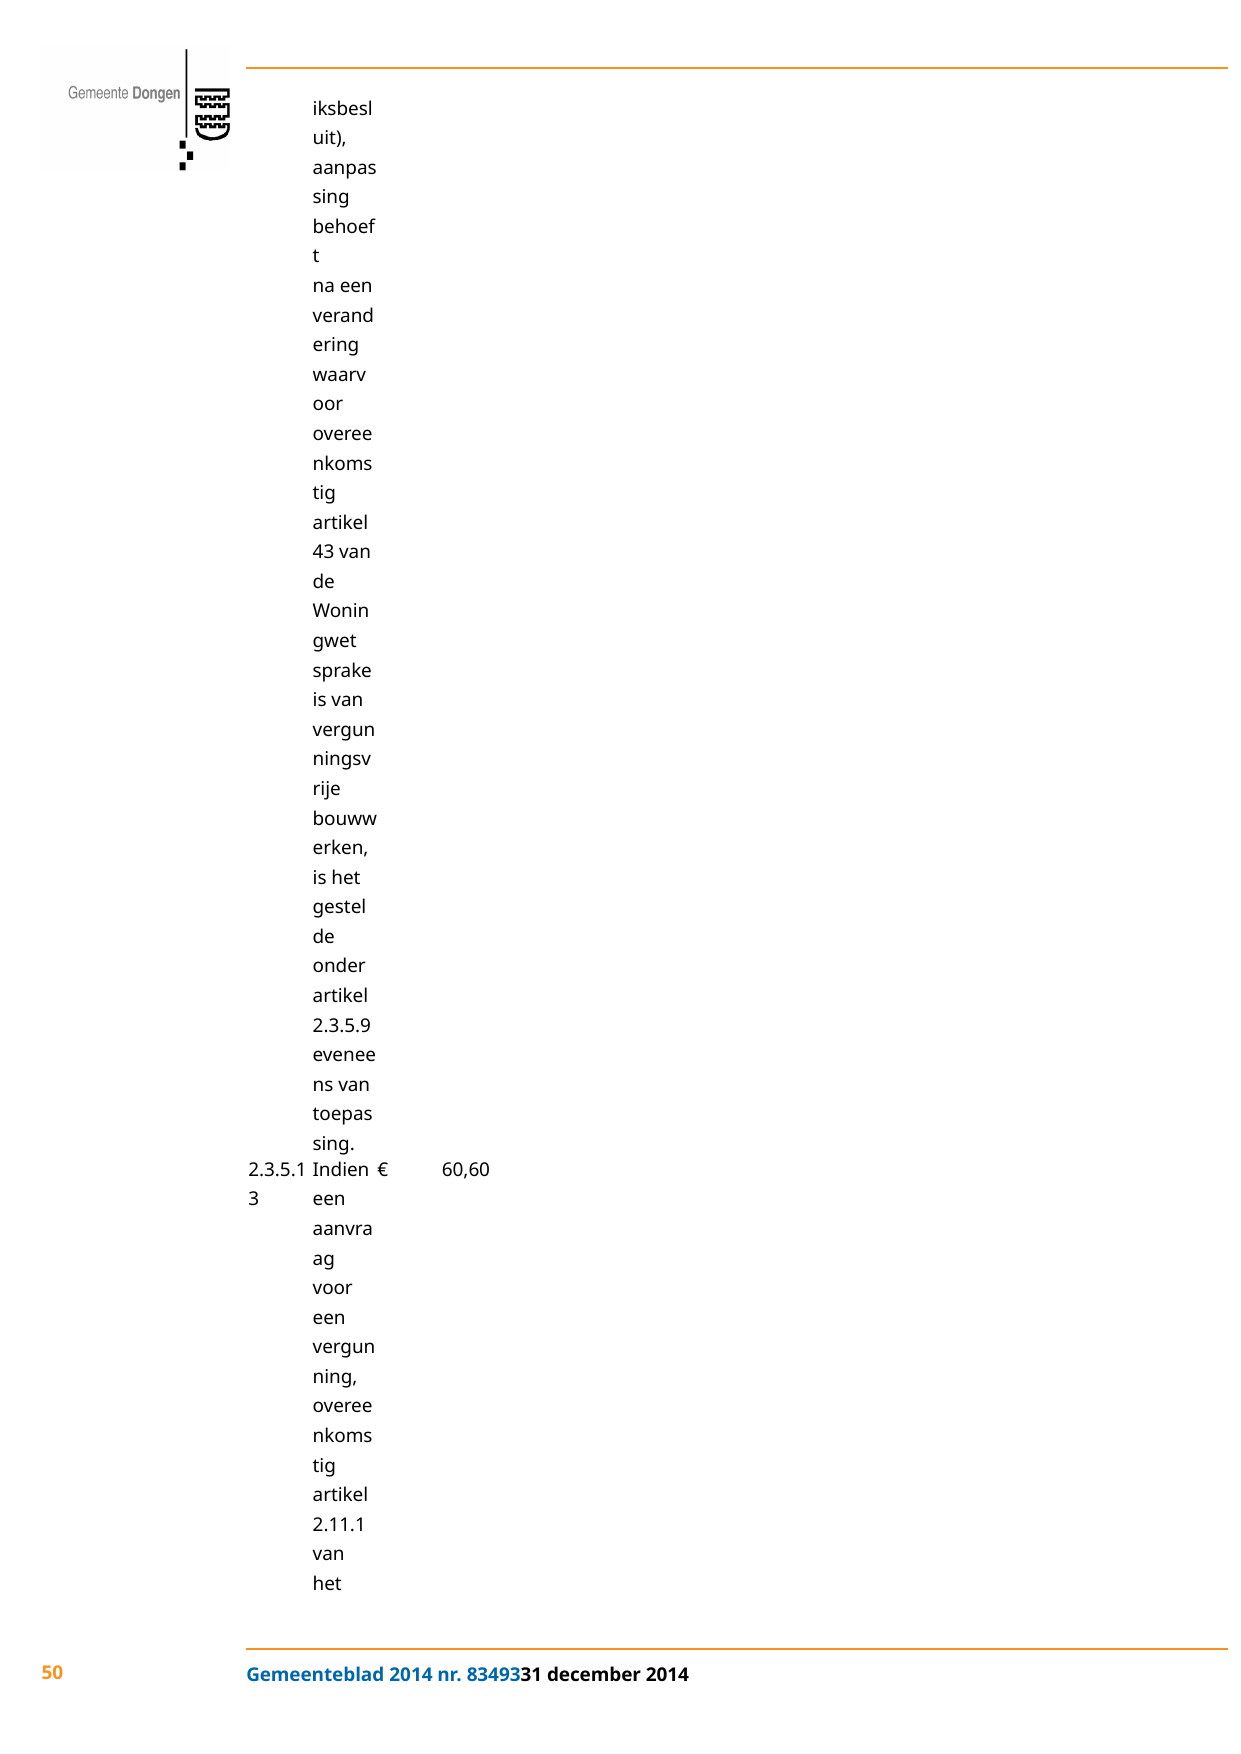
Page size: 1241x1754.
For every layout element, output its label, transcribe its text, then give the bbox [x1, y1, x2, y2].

picture [41, 47, 231, 172]
table_cell € [377, 1156, 442, 1596]
table_cell [377, 95, 442, 1156]
table_cell Indien een aanvraag voor een vergunning, overeenkomstig artikel 2.11.1 van het [313, 1156, 377, 1596]
table_cell iksbesluit), aanpassing behoeft na een verandering waarvoor overeenkomstig artikel 43 van de Woningwet sprake is van vergunningsvrije bouwwerken, is het gestelde onder artikel 2.3.5.9 eveneens van toepassing. [313, 95, 377, 1156]
table_cell [442, 95, 506, 1156]
table_cell 2.3.5.13 [248, 1156, 312, 1596]
table_cell [248, 95, 312, 1156]
table_cell 60,60 [442, 1156, 506, 1596]
